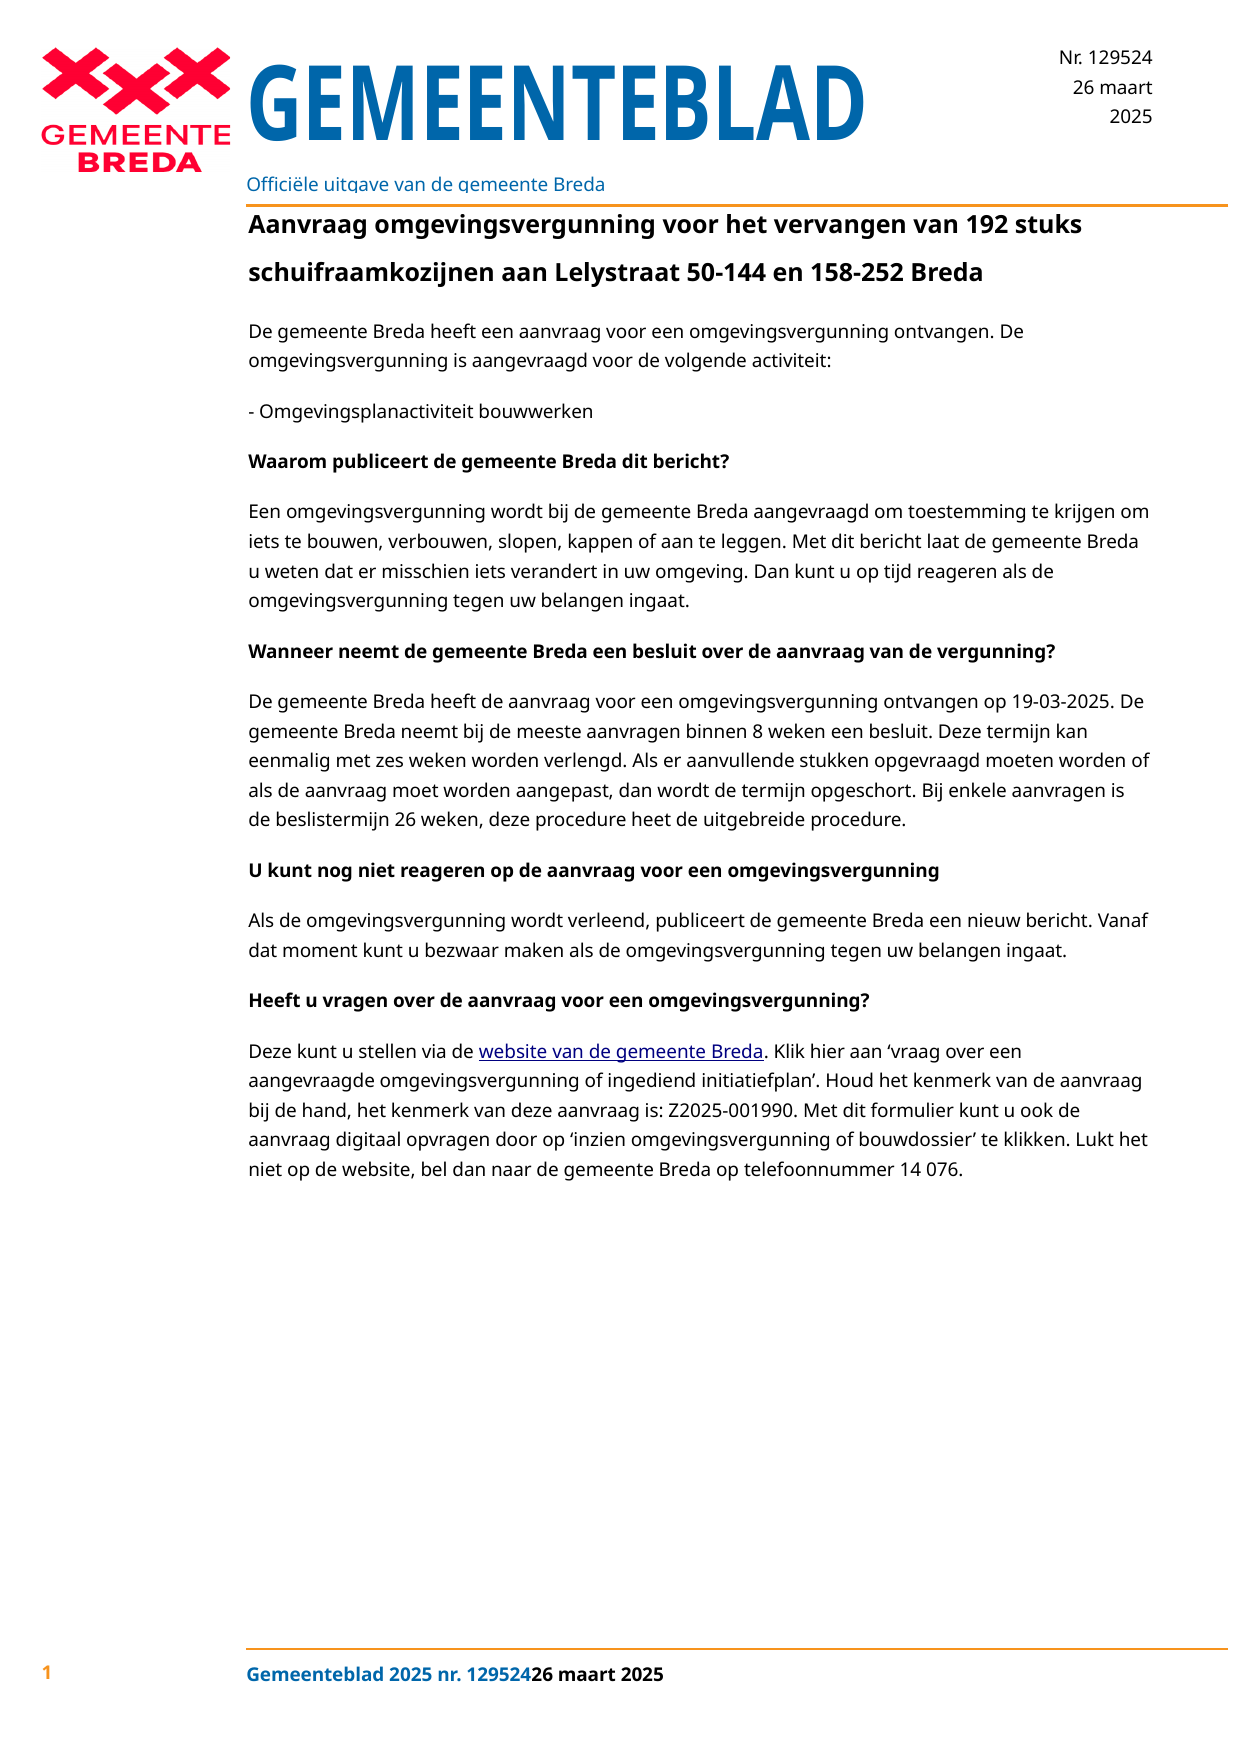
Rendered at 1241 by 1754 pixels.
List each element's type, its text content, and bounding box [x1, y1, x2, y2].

text Waarom publiceert de gemeente Breda dit bericht? [248, 448, 1152, 474]
text Deze kunt u stellen via de website van de gemeente Breda. Klik hier aan ‘vraag over een aangevraagde omgevingsvergunning of ingediend initiatiefplan’. Houd het kenmerk van de aanvraag bij de hand, het kenmerk van deze aanvraag is: Z2025-001990. Met dit formulier kunt u ook de aanvraag digitaal opvragen door op ‘inzien omgevingsvergunning of bouwdossier’ te klikken. Lukt het niet op de website, bel dan naar de gemeente Breda op telefoonnummer 14 076. [248, 1038, 1152, 1182]
text - Omgevingsplanactiviteit bouwwerken [248, 398, 1152, 424]
text De gemeente Breda heeft de aanvraag voor een omgevingsvergunning ontvangen op 19-03-2025. De gemeente Breda neemt bij de meeste aanvragen binnen 8 weken een besluit. Deze termijn kan eenmalig met zes weken worden verlengd. Als er aanvullende stukken opgevraagd moeten worden of als de aanvraag moet worden aangepast, dan wordt de termijn opgeschort. Bij enkele aanvragen is de beslistermijn 26 weken, deze procedure heet de uitgebreide procedure. [248, 688, 1152, 832]
text Wanneer neemt de gemeente Breda een besluit over de aanvraag van de vergunning? [248, 638, 1152, 664]
text Heeft u vragen over de aanvraag voor een omgevingsvergunning? [248, 987, 1152, 1013]
picture [41, 47, 231, 172]
text Aanvraag omgevingsvergunning voor het vervangen van 192 stuks schuifraamkozijnen aan Lelystraat 50-144 en 158-252 Breda [248, 207, 1152, 288]
text U kunt nog niet reageren op de aanvraag voor een omgevingsvergunning [248, 857, 1152, 883]
text De gemeente Breda heeft een aanvraag voor een omgevingsvergunning ontvangen. De omgevingsvergunning is aangevraagd voor de volgende activiteit: [248, 318, 1152, 373]
text Als de omgevingsvergunning wordt verleend, publiceert de gemeente Breda een nieuw bericht. Vanaf dat moment kunt u bezwaar maken als de omgevingsvergunning tegen uw belangen ingaat. [248, 907, 1152, 963]
text Een omgevingsvergunning wordt bij de gemeente Breda aangevraagd om toestemming te krijgen om iets te bouwen, verbouwen, slopen, kappen of aan te leggen. Met dit bericht laat de gemeente Breda u weten dat er misschien iets verandert in uw omgeving. Dan kunt u op tijd reageren als de omgevingsvergunning tegen uw belangen ingaat. [248, 499, 1152, 613]
